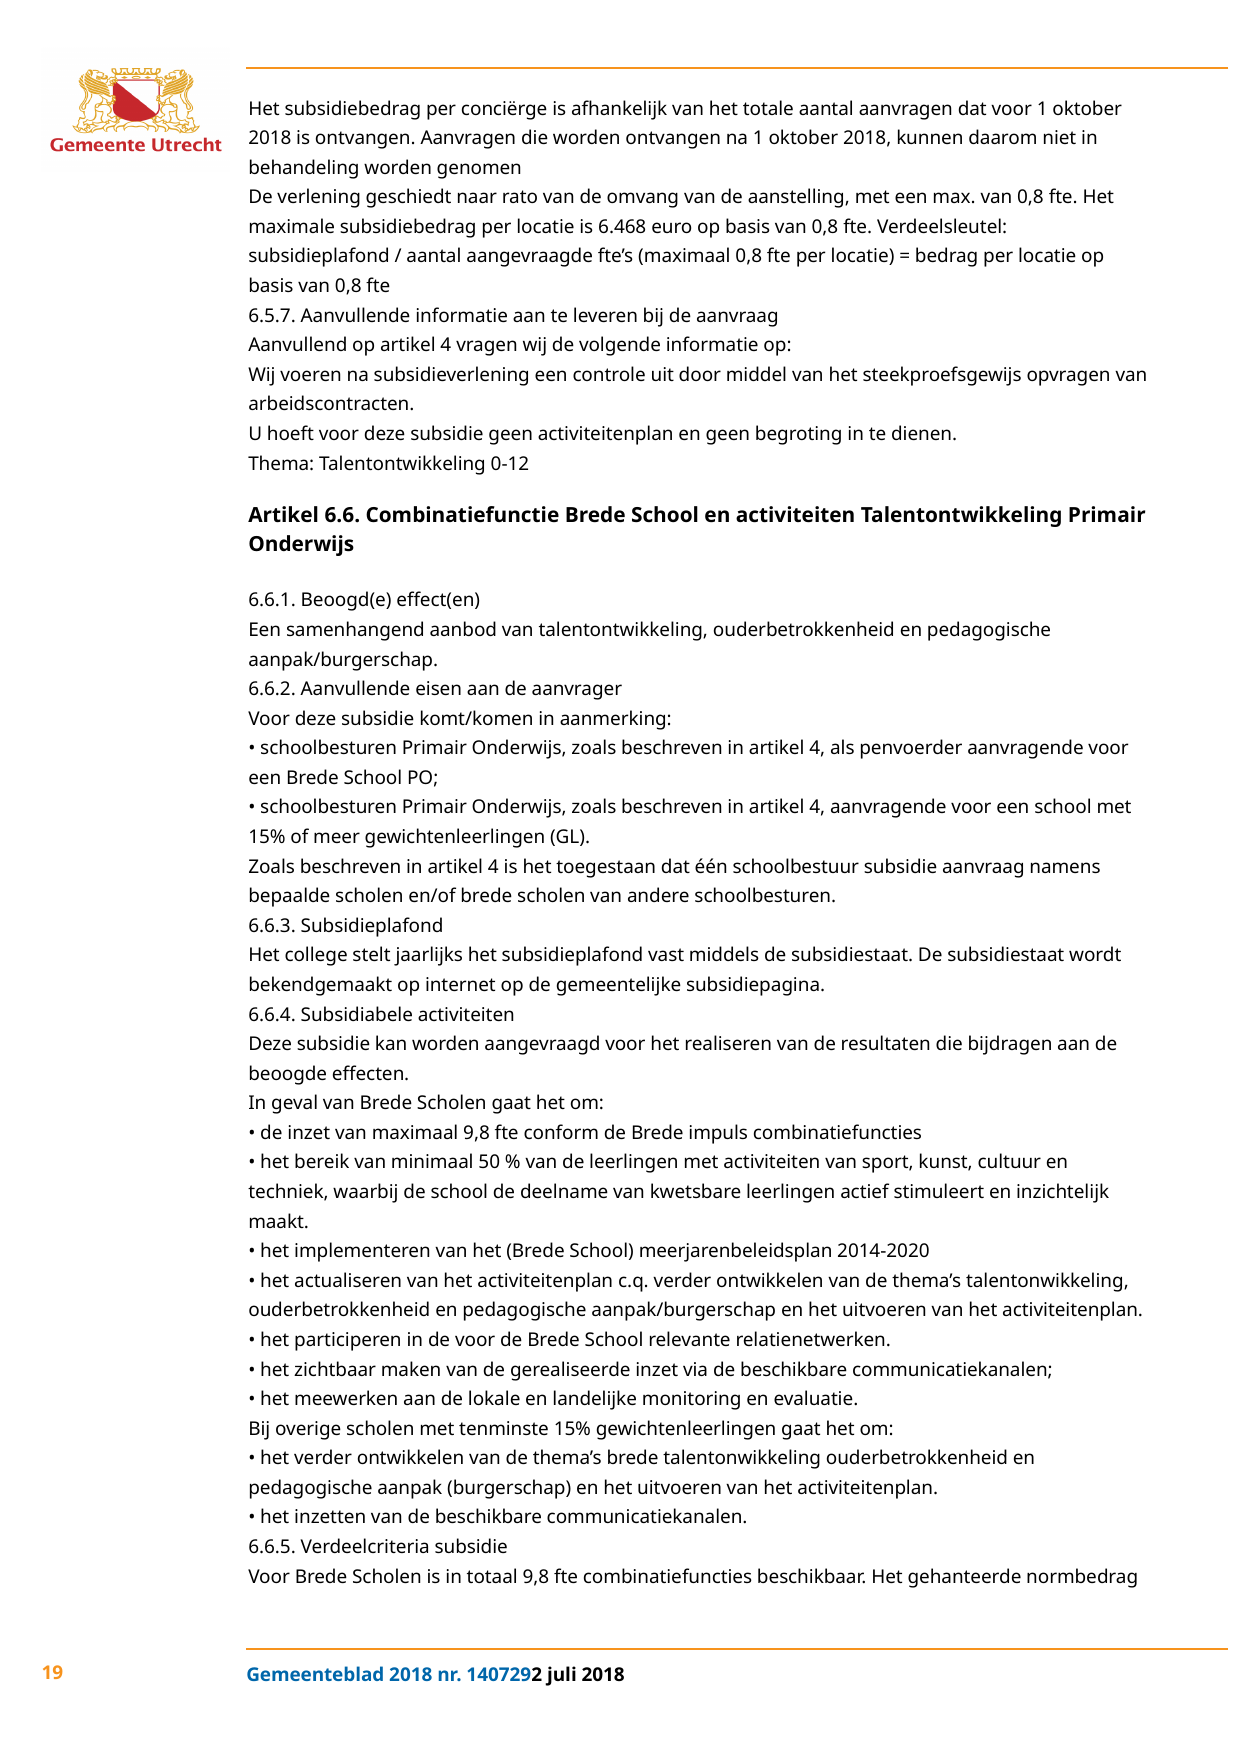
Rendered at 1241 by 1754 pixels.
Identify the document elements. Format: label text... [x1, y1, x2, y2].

text Voor deze subsidie komt/komen in aanmerking: [248, 705, 1152, 731]
text Artikel 6.6. Combinatiefunctie Brede School en activiteiten Talentontwikkeling Primair Onderwijs [248, 500, 1152, 557]
text • het meewerken aan de lokale en landelijke monitoring en evaluatie. [248, 1385, 1152, 1411]
text 6.5.7. Aanvullende informatie aan te leveren bij de aanvraag [248, 302, 1152, 328]
text • schoolbesturen Primair Onderwijs, zoals beschreven in artikel 4, aanvragende voor een school met 15% of meer gewichtenleerlingen (GL). [248, 794, 1152, 849]
text Het college stelt jaarlijks het subsidieplafond vast middels de subsidiestaat. De subsidiestaat wordt bekendgemaakt op internet op de gemeentelijke subsidiepagina. [248, 942, 1152, 997]
text Aanvullend op artikel 4 vragen wij de volgende informatie op: [248, 331, 1152, 357]
picture [41, 47, 231, 172]
text Thema: Talentontwikkeling 0-12 [248, 450, 1152, 476]
text 6.6.1. Beoogd(e) effect(en) [248, 587, 1152, 612]
text • het actualiseren van het activiteitenplan c.q. verder ontwikkelen van de thema’s talentonwikkeling, ouderbetrokkenheid en pedagogische aanpak/burgerschap en het uitvoeren van het activiteitenplan. [248, 1267, 1152, 1322]
text Deze subsidie kan worden aangevraagd voor het realiseren van de resultaten die bijdragen aan de beoogde effecten. [248, 1030, 1152, 1086]
text Het subsidiebedrag per conciërge is afhankelijk van het totale aantal aanvragen dat voor 1 oktober 2018 is ontvangen. Aanvragen die worden ontvangen na 1 oktober 2018, kunnen daarom niet in behandeling worden genomen [248, 95, 1152, 180]
text • schoolbesturen Primair Onderwijs, zoals beschreven in artikel 4, als penvoerder aanvragende voor een Brede School PO; [248, 734, 1152, 790]
text 6.6.2. Aanvullende eisen aan de aanvrager [248, 675, 1152, 701]
text Wij voeren na subsidieverlening een controle uit door middel van het steekproefsgewijs opvragen van arbeidscontracten. [248, 361, 1152, 416]
text Zoals beschreven in artikel 4 is het toegestaan dat één schoolbestuur subsidie aanvraag namens bepaalde scholen en/of brede scholen van andere schoolbesturen. [248, 853, 1152, 908]
text • de inzet van maximaal 9,8 fte conform de Brede impuls combinatiefuncties [248, 1119, 1152, 1145]
text • het verder ontwikkelen van de thema’s brede talentonwikkeling ouderbetrokkenheid en pedagogische aanpak (burgerschap) en het uitvoeren van het activiteitenplan. [248, 1444, 1152, 1500]
text 6.6.3. Subsidieplafond [248, 912, 1152, 938]
text In geval van Brede Scholen gaat het om: [248, 1089, 1152, 1115]
text • het bereik van minimaal 50 % van de leerlingen met activiteiten van sport, kunst, cultuur en techniek, waarbij de school de deelname van kwetsbare leerlingen actief stimuleert en inzichtelijk maakt. [248, 1149, 1152, 1234]
text Voor Brede Scholen is in totaal 9,8 fte combinatiefuncties beschikbaar. Het gehanteerde normbedrag [248, 1563, 1152, 1589]
text • het implementeren van het (Brede School) meerjarenbeleidsplan 2014-2020 [248, 1237, 1152, 1263]
text 6.6.5. Verdeelcriteria subsidie [248, 1533, 1152, 1559]
text U hoeft voor deze subsidie geen activiteitenplan en geen begroting in te dienen. [248, 420, 1152, 446]
text 6.6.4. Subsidiabele activiteiten [248, 1001, 1152, 1027]
text • het inzetten van de beschikbare communicatiekanalen. [248, 1504, 1152, 1529]
text Een samenhangend aanbod van talentontwikkeling, ouderbetrokkenheid en pedagogische aanpak/burgerschap. [248, 616, 1152, 672]
text • het participeren in de voor de Brede School relevante relatienetwerken. [248, 1326, 1152, 1352]
text Bij overige scholen met tenminste 15% gewichtenleerlingen gaat het om: [248, 1415, 1152, 1441]
text • het zichtbaar maken van de gerealiseerde inzet via de beschikbare communicatiekanalen; [248, 1356, 1152, 1382]
text subsidieplafond / aantal aangevraagde fte’s (maximaal 0,8 fte per locatie) = bedrag per locatie op basis van 0,8 fte [248, 243, 1152, 298]
text De verlening geschiedt naar rato van de omvang van de aanstelling, met een max. van 0,8 fte. Het maximale subsidiebedrag per locatie is 6.468 euro op basis van 0,8 fte. Verdeelsleutel: [248, 183, 1152, 239]
